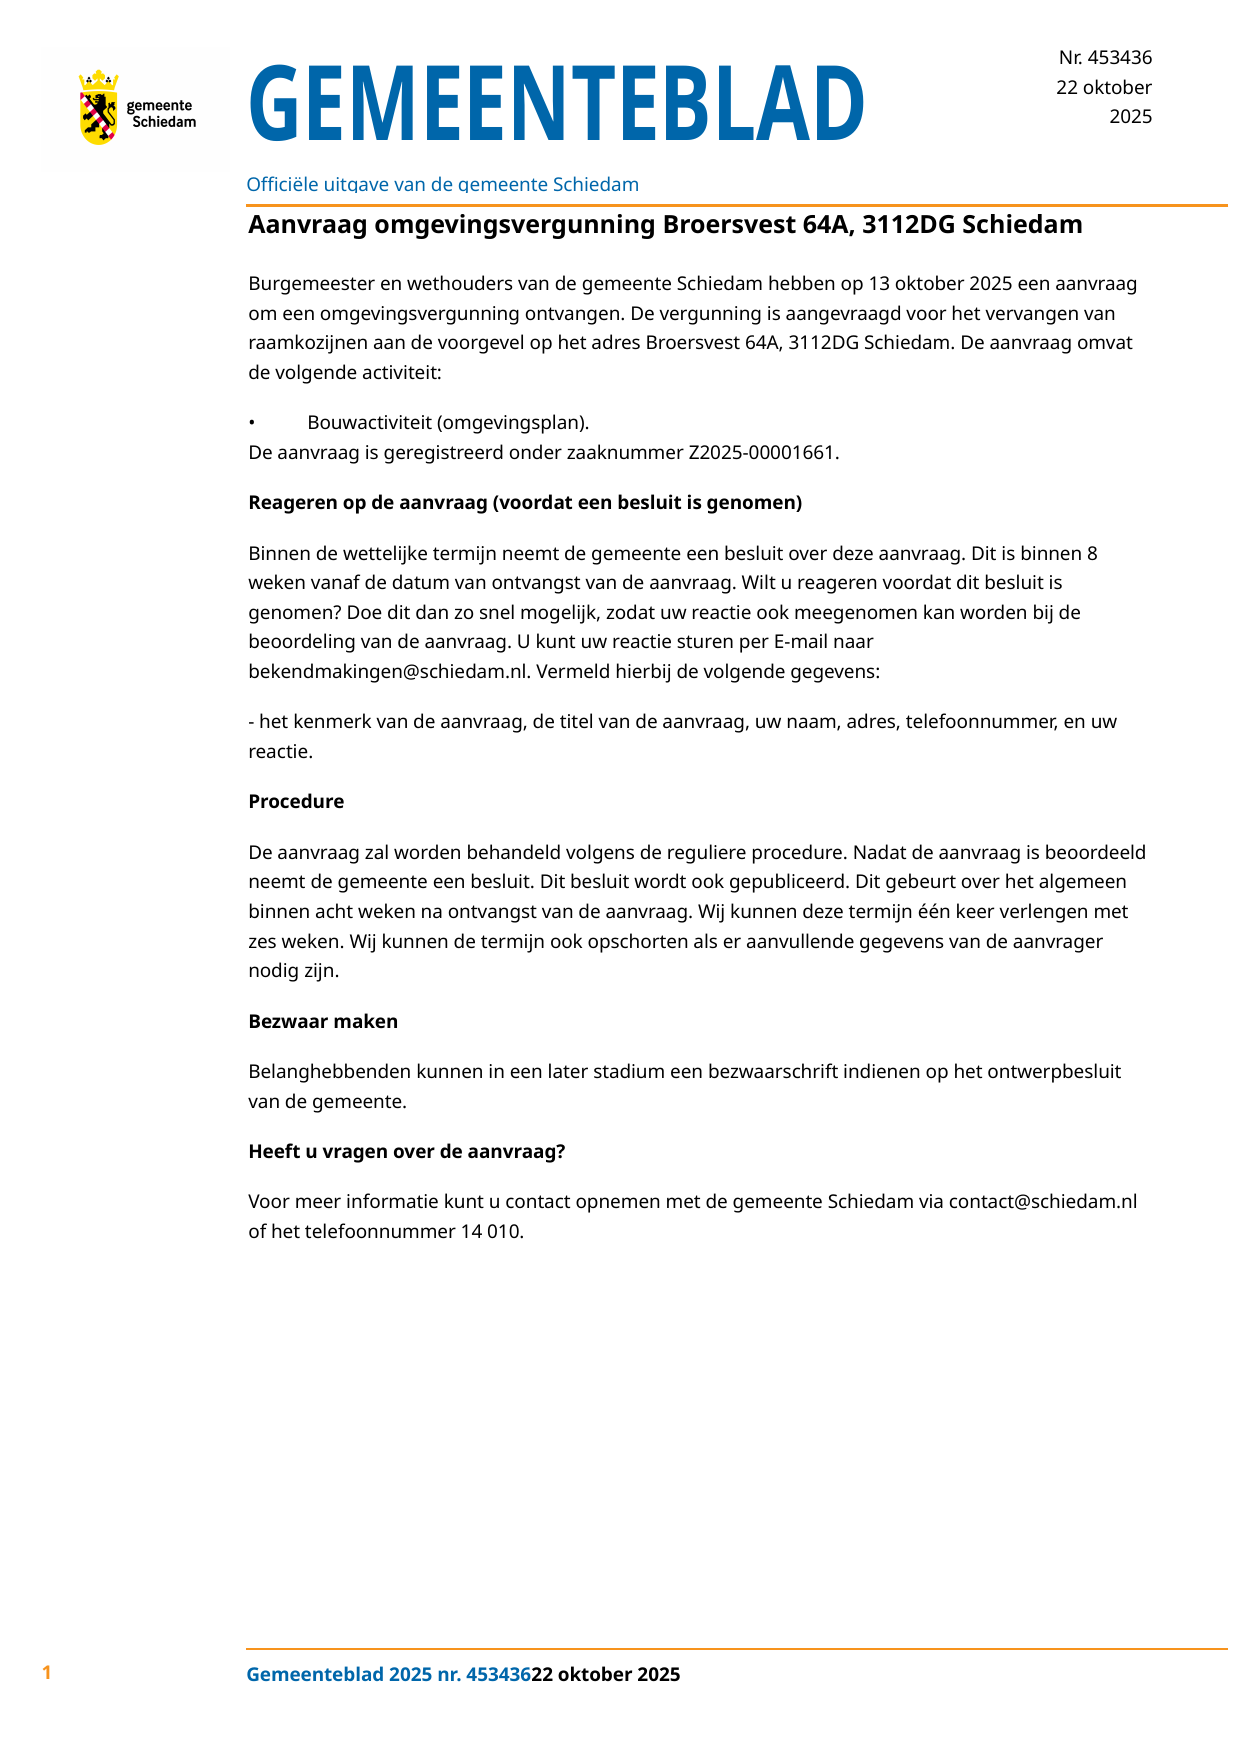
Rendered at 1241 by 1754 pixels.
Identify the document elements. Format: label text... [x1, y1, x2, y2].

text De aanvraag zal worden behandeld volgens de reguliere procedure. Nadat de aanvraag is beoordeeld neemt de gemeente een besluit. Dit besluit wordt ook gepubliceerd. Dit gebeurt over het algemeen binnen acht weken na ontvangst van de aanvraag. Wij kunnen deze termijn één keer verlengen met zes weken. Wij kunnen de termijn ook opschorten als er aanvullende gegevens van de aanvrager nodig zijn. [248, 839, 1152, 983]
text - het kenmerk van de aanvraag, de titel van de aanvraag, uw naam, adres, telefoonnummer, en uw reactie. [248, 709, 1152, 764]
text Belanghebbenden kunnen in een later stadium een bezwaarschrift indienen op het ontwerpbesluit van de gemeente. [248, 1058, 1152, 1113]
text Burgemeester en wethouders van de gemeente Schiedam hebben op 13 oktober 2025 een aanvraag om een omgevingsvergunning ontvangen. De vergunning is aangevraagd voor het vervangen van raamkozijnen aan de voorgevel op het adres Broersvest 64A, 3112DG Schiedam. De aanvraag omvat de volgende activiteit: [248, 270, 1152, 385]
text Heeft u vragen over de aanvraag? [248, 1138, 1152, 1164]
picture [41, 47, 231, 172]
text De aanvraag is geregistreerd onder zaaknummer Z2025-00001661. [248, 439, 1152, 465]
list Bouwactiviteit (omgevingsplan). [248, 409, 1152, 435]
text Procedure [248, 789, 1152, 814]
text Bezwaar maken [248, 1008, 1152, 1033]
text Aanvraag omgevingsvergunning Broersvest 64A, 3112DG Schiedam [248, 207, 1152, 241]
text Reageren op de aanvraag (voordat een besluit is genomen) [248, 489, 1152, 515]
text Binnen de wettelijke termijn neemt de gemeente een besluit over deze aanvraag. Dit is binnen 8 weken vanaf de datum van ontvangst van de aanvraag. Wilt u reageren voordat dit besluit is genomen? Doe dit dan zo snel mogelijk, zodat uw reactie ook meegenomen kan worden bij de beoordeling van de aanvraag. U kunt uw reactie sturen per E-mail naar bekendmakingen@schiedam.nl. Vermeld hierbij de volgende gegevens: [248, 540, 1152, 684]
text Voor meer informatie kunt u contact opnemen met de gemeente Schiedam via contact@schiedam.nl of het telefoonnummer 14 010. [248, 1189, 1152, 1244]
